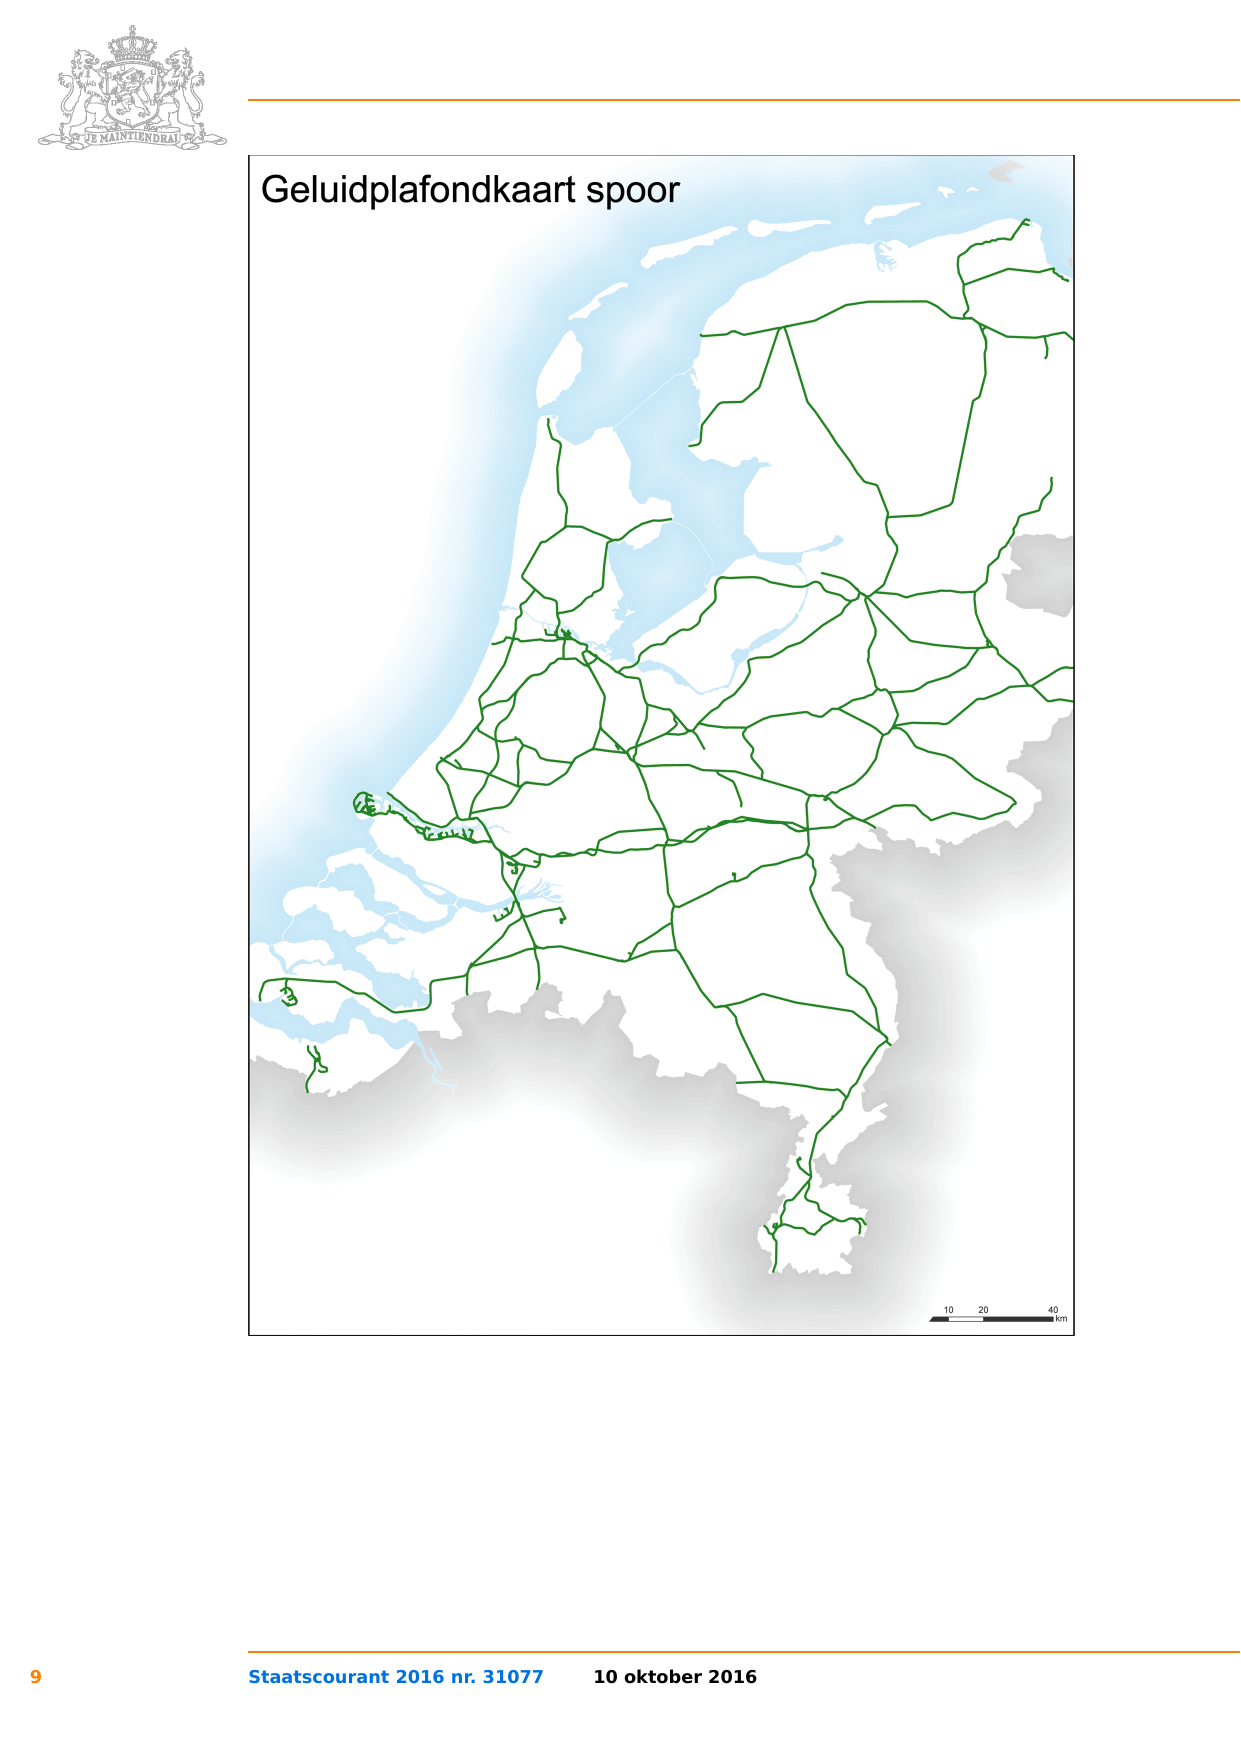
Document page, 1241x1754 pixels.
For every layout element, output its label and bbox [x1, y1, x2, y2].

picture [38, 25, 227, 150]
picture [248, 155, 1075, 1336]
